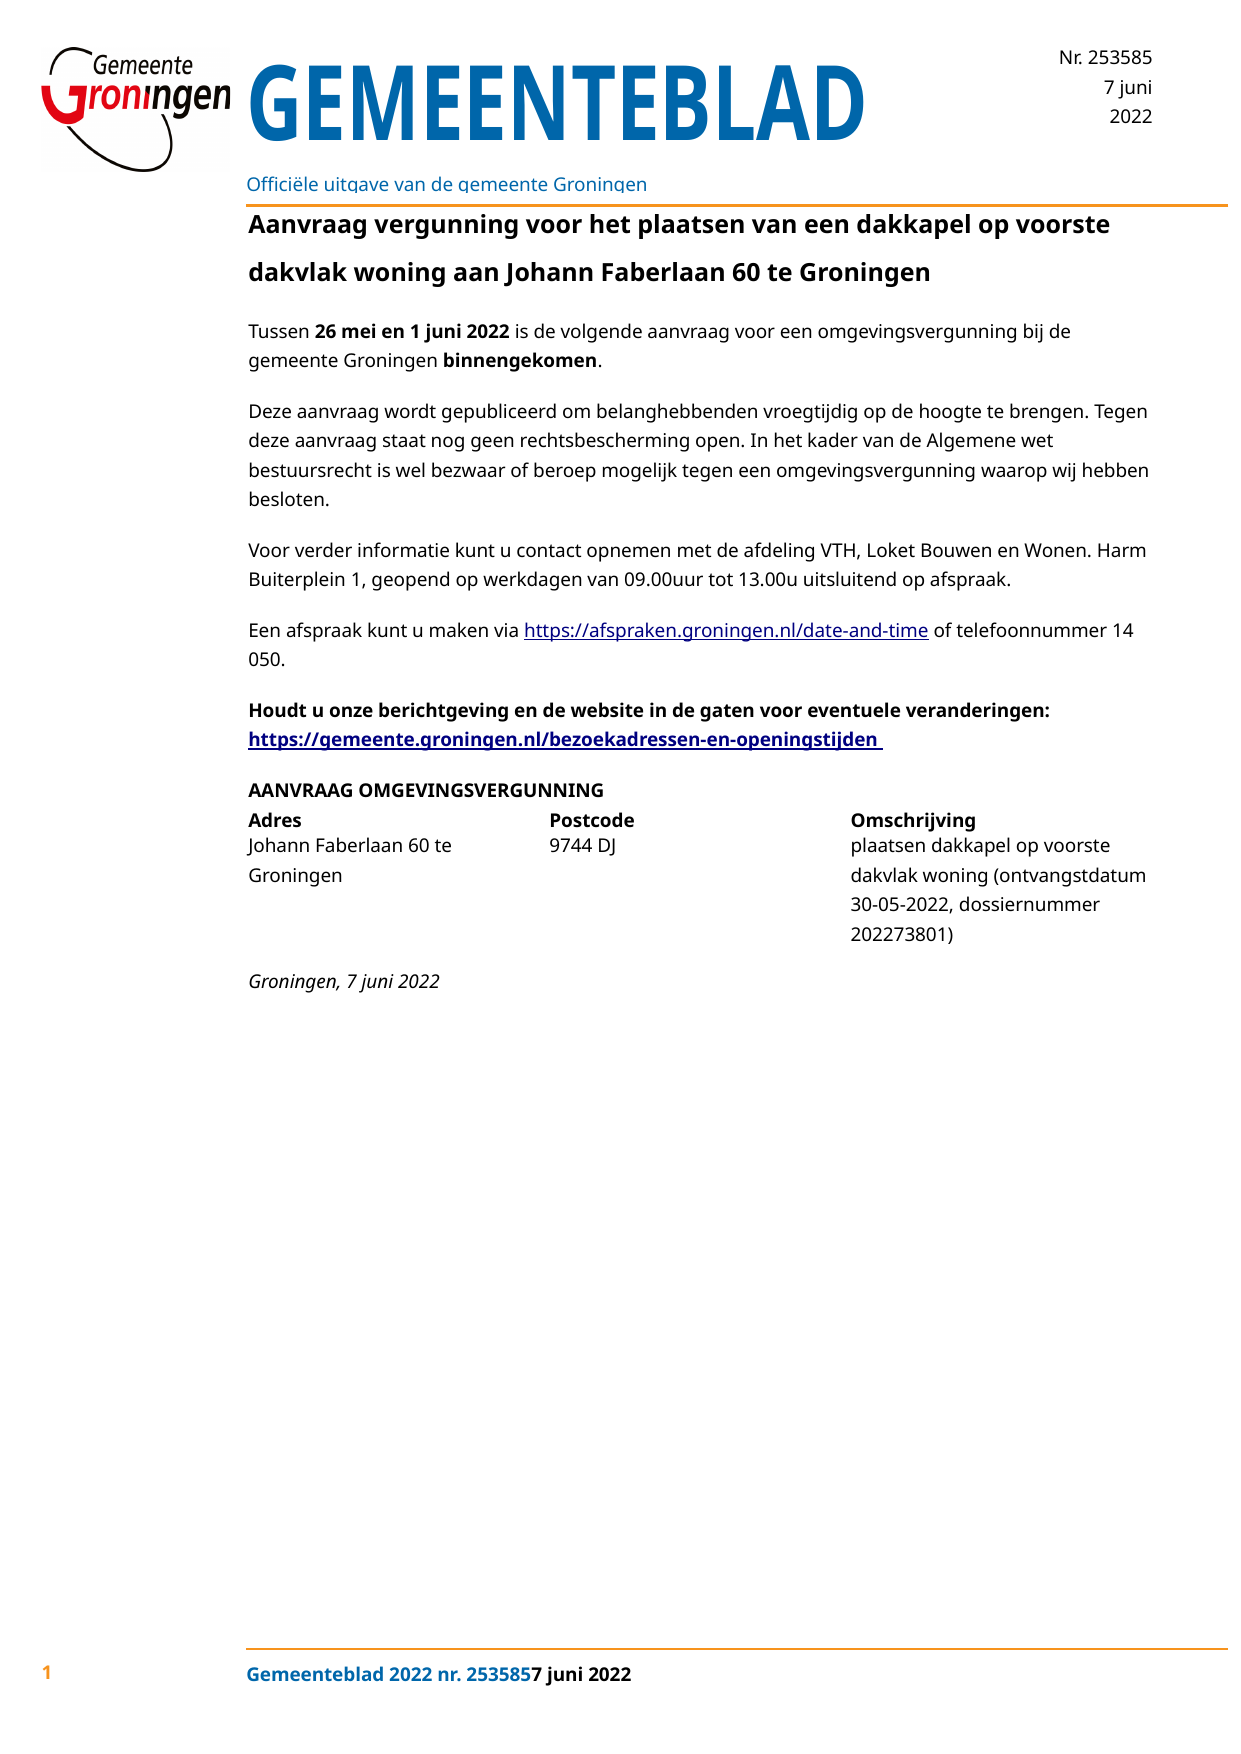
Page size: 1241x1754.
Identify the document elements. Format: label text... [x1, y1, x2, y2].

picture [41, 47, 231, 172]
text Houdt u onze berichtgeving en de website in de gaten voor eventuele veranderingen: https://gemeente.groningen.nl/bezoekadressen-en-openingstijden [248, 697, 1152, 752]
table_cell plaatsen dakkapel op voorste dakvlak woning (ontvangstdatum 30-05-2022, dossiernummer 202273801) [850, 833, 1152, 947]
table_header Omschrijving [850, 807, 1152, 832]
text Deze aanvraag wordt gepubliceerd om belanghebbenden vroegtijdig op de hoogte te brengen. Tegen deze aanvraag staat nog geen rechtsbescherming open. In het kader van de Algemene wet bestuursrecht is wel bezwaar of beroep mogelijk tegen een omgevingsvergunning waarop wij hebben besloten. [248, 398, 1152, 512]
text Aanvraag vergunning voor het plaatsen van een dakkapel op voorste dakvlak woning aan Johann Faberlaan 60 te Groningen [248, 207, 1152, 288]
text Voor verder informatie kunt u contact opnemen met de afdeling VTH, Loket Bouwen en Wonen. Harm Buiterplein 1, geopend op werkdagen van 09.00uur tot 13.00u uitsluitend op afspraak. [248, 537, 1152, 592]
text Een afspraak kunt u maken via https://afspraken.groningen.nl/date-and-time of telefoonnummer 14 050. [248, 617, 1152, 672]
table_cell 9744 DJ [549, 833, 850, 947]
table_header Postcode [549, 807, 850, 832]
text AANVRAAG OMGEVINGSVERGUNNING [248, 777, 1152, 803]
text Groningen, 7 juni 2022 [248, 968, 1152, 994]
table_header Adres [248, 807, 549, 832]
text Tussen 26 mei en 1 juni 2022 is de volgende aanvraag voor een omgevingsvergunning bij de gemeente Groningen binnengekomen. [248, 318, 1152, 373]
table_cell Johann Faberlaan 60 te Groningen [248, 833, 549, 947]
